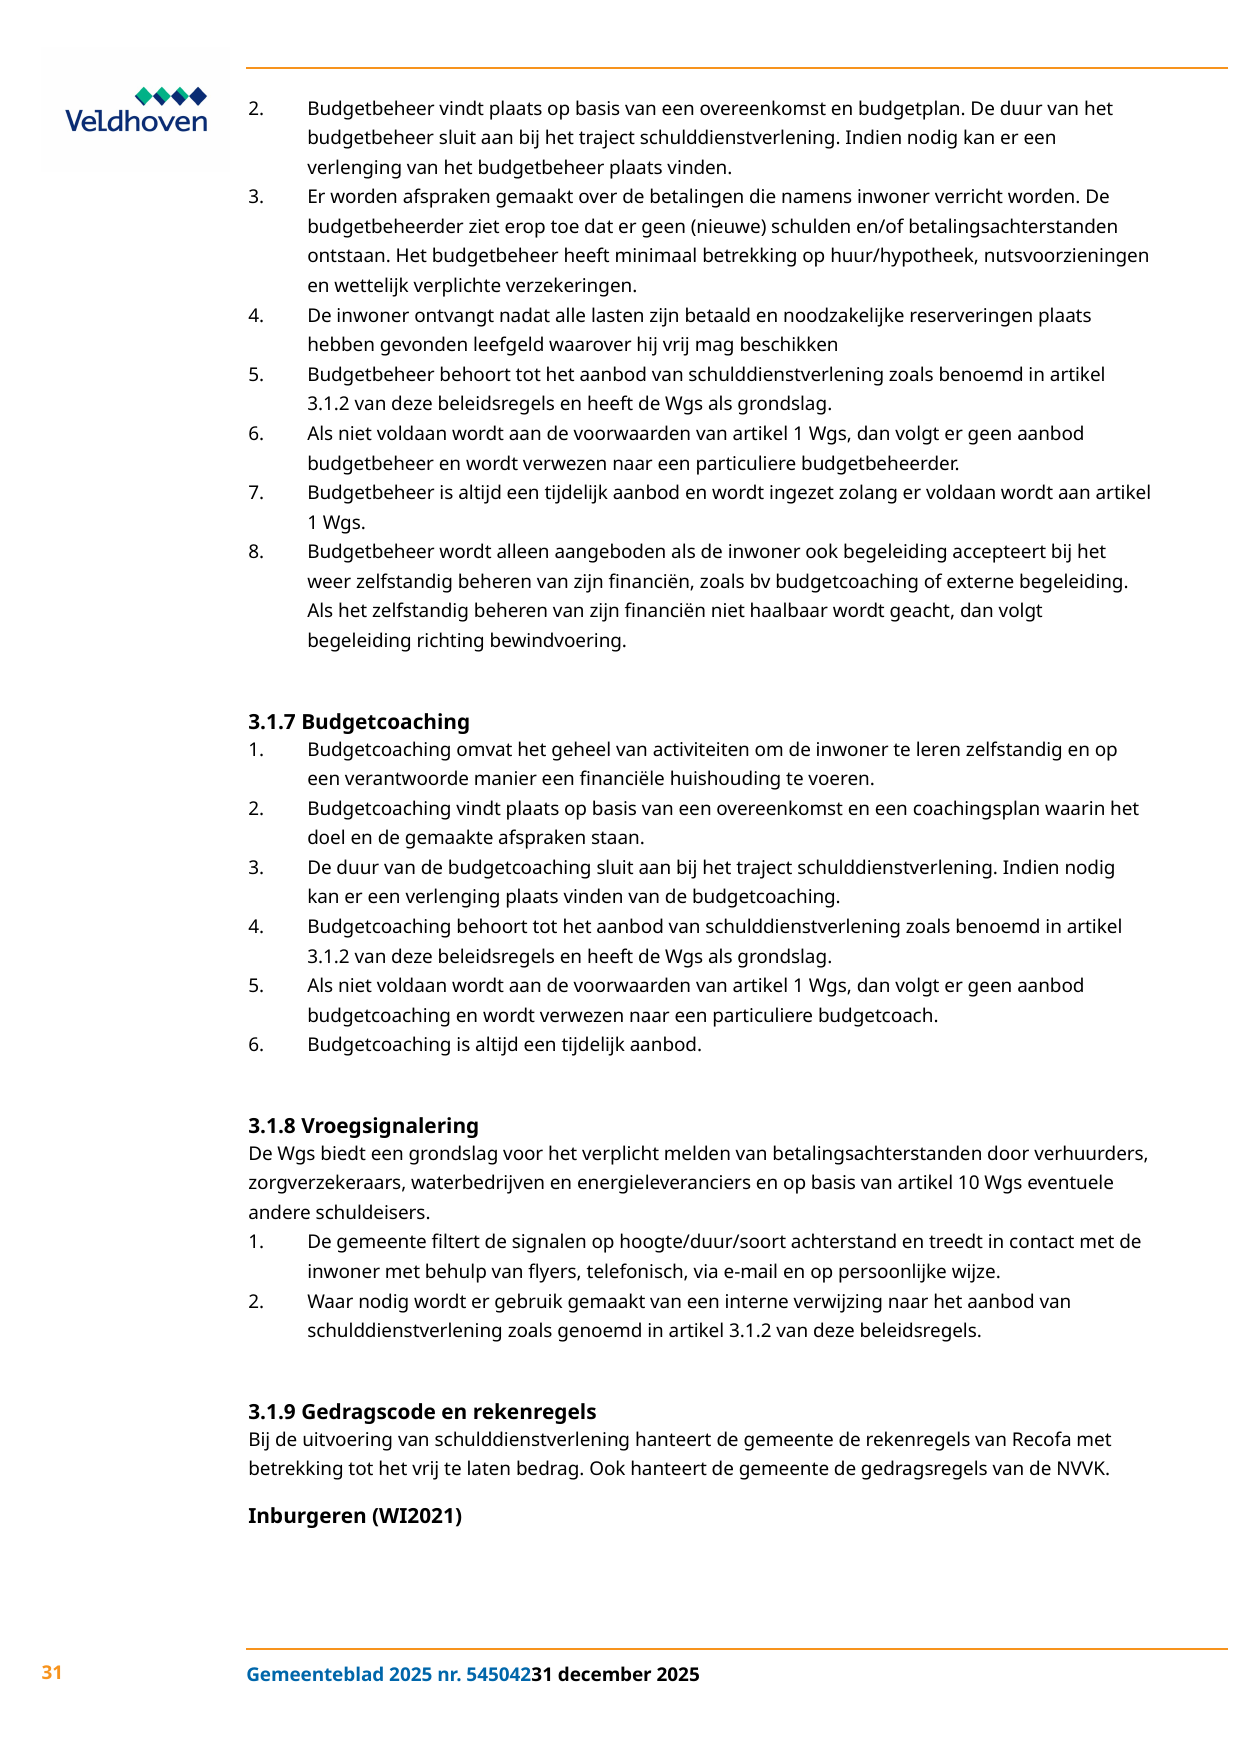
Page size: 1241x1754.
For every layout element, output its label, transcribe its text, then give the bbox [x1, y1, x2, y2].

text Inburgeren (WI2021) [248, 1501, 1152, 1529]
list De inwoner ontvangt nadat alle lasten zijn betaald en noodzakelijke reserveringen plaats hebben gevonden leefgeld waarover hij vrij mag beschikken [248, 302, 1152, 357]
list De gemeente filtert de signalen op hoogte/duur/soort achterstand en treedt in contact met de inwoner met behulp van flyers, telefonisch, via e-mail en op persoonlijke wijze. [248, 1229, 1152, 1284]
list Budgetcoaching omvat het geheel van activiteiten om de inwoner te leren zelfstandig en op een verantwoorde manier een financiële huishouding te voeren. [248, 736, 1152, 791]
list De duur van de budgetcoaching sluit aan bij het traject schulddienstverlening. Indien nodig kan er een verlenging plaats vinden van de budgetcoaching. [248, 854, 1152, 909]
list Er worden afspraken gemaakt over de betalingen die namens inwoner verricht worden. De budgetbeheerder ziet erop toe dat er geen (nieuwe) schulden en/of betalingsachterstanden ontstaan. Het budgetbeheer heeft minimaal betrekking op huur/hypotheek, nutsvoorzieningen en wettelijk verplichte verzekeringen. [248, 183, 1152, 298]
list Budgetcoaching is altijd een tijdelijk aanbod. [248, 1032, 1152, 1057]
text 3.1.7 Budgetcoaching [248, 707, 1152, 736]
list Budgetbeheer is altijd een tijdelijk aanbod en wordt ingezet zolang er voldaan wordt aan artikel 1 Wgs. [248, 479, 1152, 535]
list Als niet voldaan wordt aan de voorwaarden van artikel 1 Wgs, dan volgt er geen aanbod budgetbeheer en wordt verwezen naar een particuliere budgetbeheerder. [248, 420, 1152, 476]
picture [41, 47, 231, 172]
list Budgetbeheer behoort tot het aanbod van schulddienstverlening zoals benoemd in artikel 3.1.2 van deze beleidsregels en heeft de Wgs als grondslag. [248, 361, 1152, 416]
list Waar nodig wordt er gebruik gemaakt van een interne verwijzing naar het aanbod van schulddienstverlening zoals genoemd in artikel 3.1.2 van deze beleidsregels. [248, 1288, 1152, 1343]
list Als niet voldaan wordt aan de voorwaarden van artikel 1 Wgs, dan volgt er geen aanbod budgetcoaching en wordt verwezen naar een particuliere budgetcoach. [248, 972, 1152, 1028]
list Budgetcoaching vindt plaats op basis van een overeenkomst en een coachingsplan waarin het doel en de gemaakte afspraken staan. [248, 795, 1152, 850]
list Budgetbeheer wordt alleen aangeboden als de inwoner ook begeleiding accepteert bij het weer zelfstandig beheren van zijn financiën, zoals bv budgetcoaching of externe begeleiding. Als het zelfstandig beheren van zijn financiën niet haalbaar wordt geacht, dan volgt begeleiding richting bewindvoering. [248, 538, 1152, 653]
list Budgetcoaching behoort tot het aanbod van schulddienstverlening zoals benoemd in artikel 3.1.2 van deze beleidsregels en heeft de Wgs als grondslag. [248, 913, 1152, 968]
text 3.1.8 Vroegsignalering [248, 1112, 1152, 1140]
list Budgetbeheer vindt plaats op basis van een overeenkomst en budgetplan. De duur van het budgetbeheer sluit aan bij het traject schulddienstverlening. Indien nodig kan er een verlenging van het budgetbeheer plaats vinden. [248, 95, 1152, 180]
text De Wgs biedt een grondslag voor het verplicht melden van betalingsachterstanden door verhuurders, zorgverzekeraars, waterbedrijven en energieleveranciers en op basis van artikel 10 Wgs eventuele andere schuldeisers. [248, 1140, 1152, 1225]
text 3.1.9 Gedragscode en rekenregels [248, 1397, 1152, 1426]
text Bij de uitvoering van schulddienstverlening hanteert de gemeente de rekenregels van Recofa met betrekking tot het vrij te laten bedrag. Ook hanteert de gemeente de gedragsregels van de NVVK. [248, 1426, 1152, 1481]
